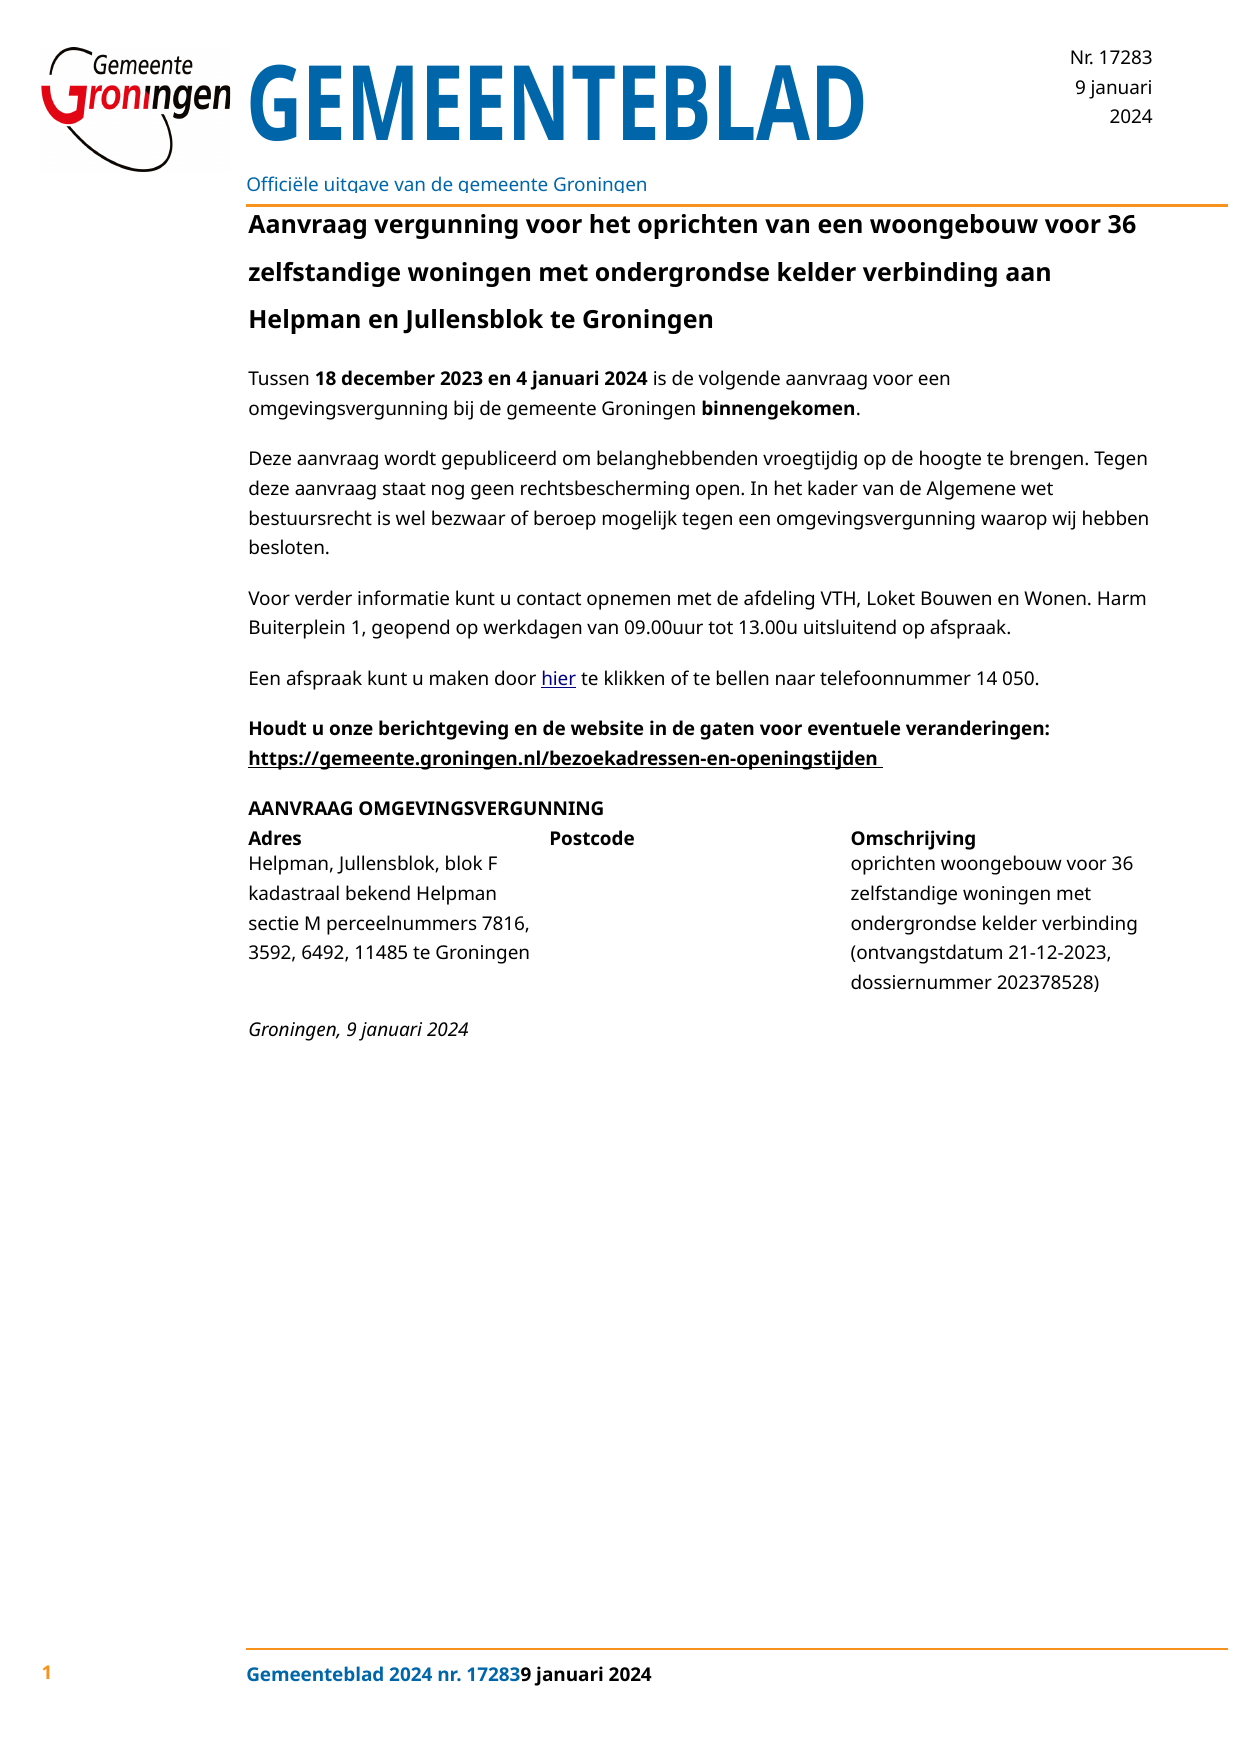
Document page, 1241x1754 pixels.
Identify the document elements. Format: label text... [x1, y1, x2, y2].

text Aanvraag vergunning voor het oprichten van een woongebouw voor 36 zelfstandige woningen met ondergrondse kelder verbinding aan Helpman en Jullensblok te Groningen [248, 207, 1152, 336]
table_header Adres [248, 825, 549, 851]
table_cell Helpman, Jullensblok, blok F kadastraal bekend Helpman sectie M perceelnummers 7816, 3592, 6492, 11485 te Groningen [248, 851, 549, 994]
table_cell [549, 851, 850, 994]
text Voor verder informatie kunt u contact opnemen met de afdeling VTH, Loket Bouwen en Wonen. Harm Buiterplein 1, geopend op werkdagen van 09.00uur tot 13.00u uitsluitend op afspraak. [248, 585, 1152, 640]
table_header Postcode [549, 825, 850, 851]
table_header Omschrijving [850, 825, 1152, 851]
text Deze aanvraag wordt gepubliceerd om belanghebbenden vroegtijdig op de hoogte te brengen. Tegen deze aanvraag staat nog geen rechtsbescherming open. In het kader van de Algemene wet bestuursrecht is wel bezwaar of beroep mogelijk tegen een omgevingsvergunning waarop wij hebben besloten. [248, 446, 1152, 560]
text Een afspraak kunt u maken door hier te klikken of te bellen naar telefoonnummer 14 050. [248, 665, 1152, 690]
text Groningen, 9 januari 2024 [248, 1016, 1152, 1042]
text Tussen 18 december 2023 en 4 januari 2024 is de volgende aanvraag voor een omgevingsvergunning bij de gemeente Groningen binnengekomen. [248, 366, 1152, 421]
table_cell oprichten woongebouw voor 36 zelfstandige woningen met ondergrondse kelder verbinding (ontvangstdatum 21-12-2023, dossiernummer 202378528) [850, 851, 1152, 994]
text AANVRAAG OMGEVINGSVERGUNNING [248, 795, 1152, 821]
text Houdt u onze berichtgeving en de website in de gaten voor eventuele veranderingen: https://gemeente.groningen.nl/bezoekadressen-en-openingstijden [248, 715, 1152, 770]
picture [41, 47, 231, 172]
